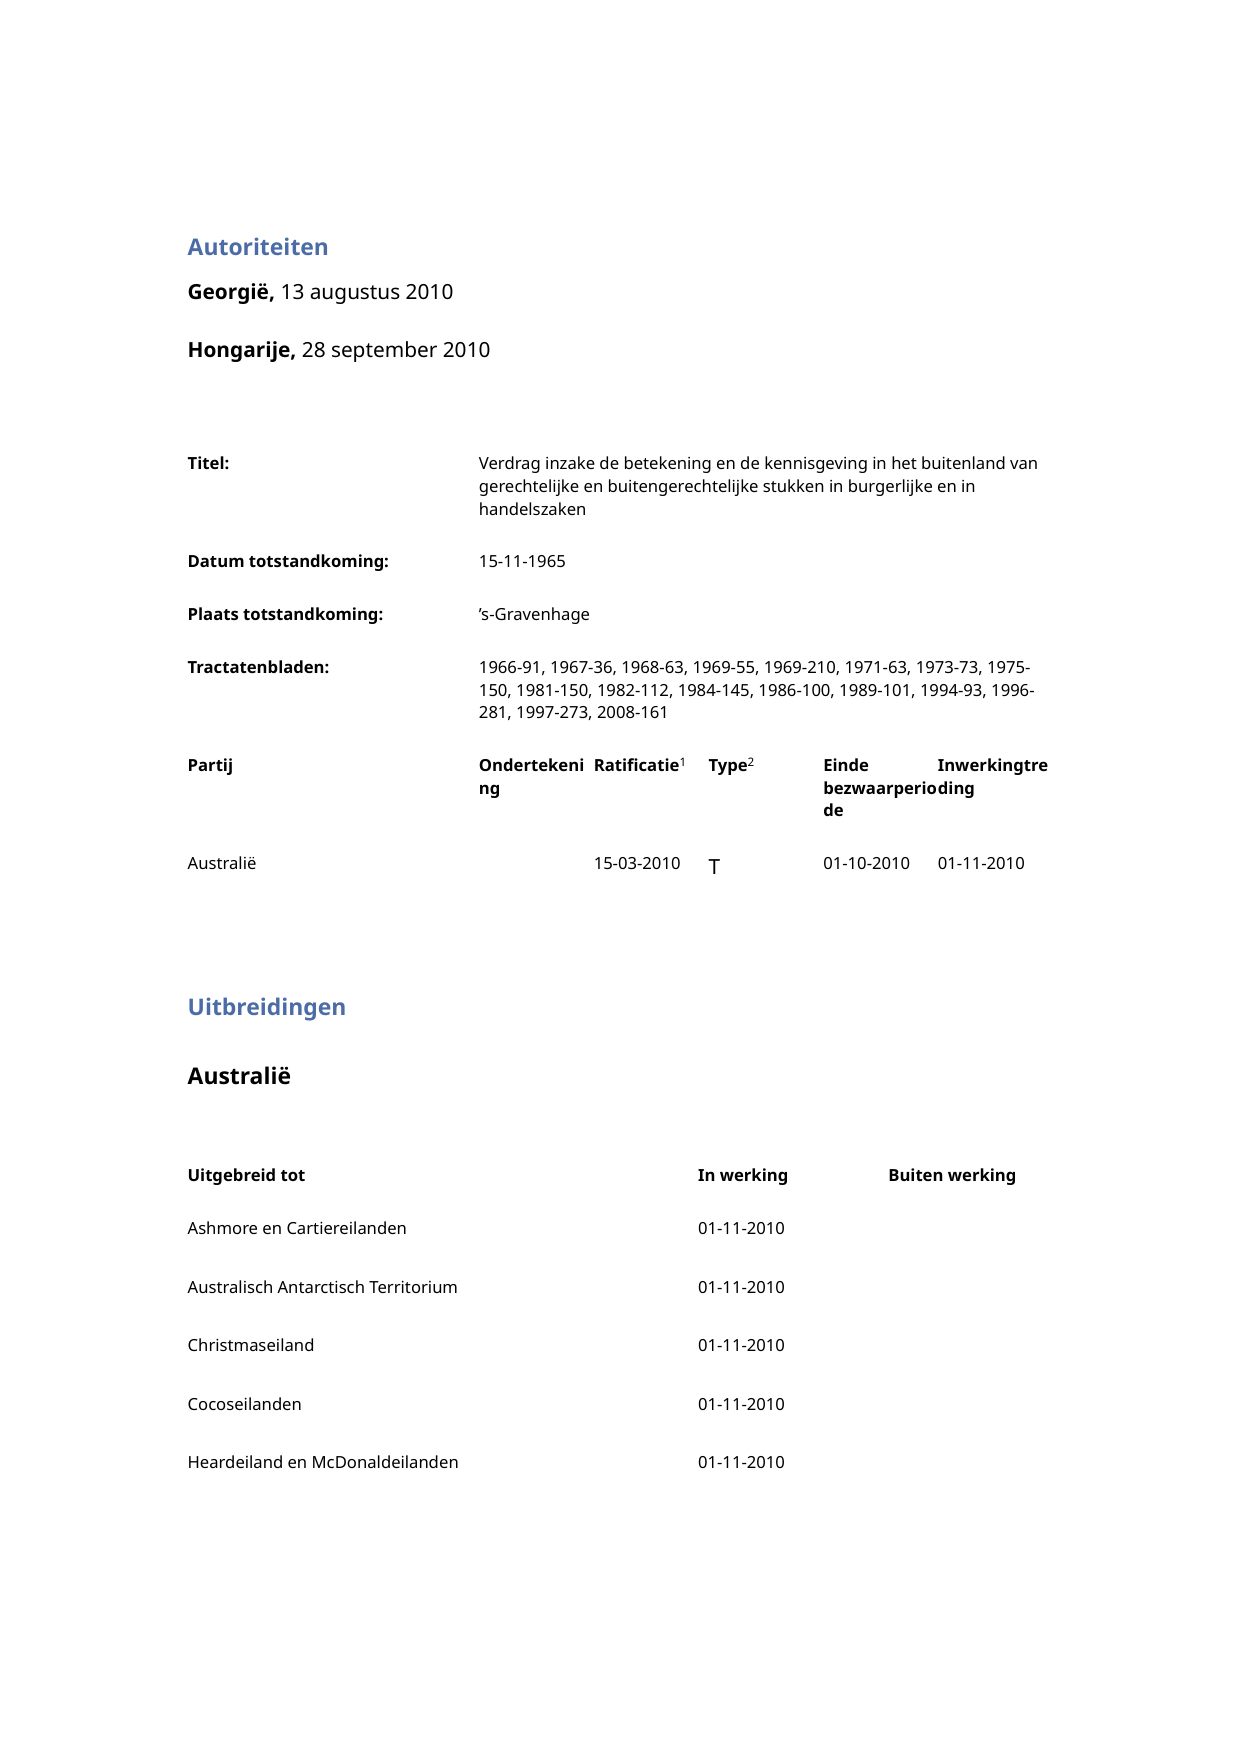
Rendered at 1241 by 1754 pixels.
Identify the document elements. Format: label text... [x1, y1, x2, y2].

table_cell Tractatenbladen: [188, 656, 479, 754]
table_cell [888, 1334, 1053, 1392]
table_cell 1966-91, 1967-36, 1968-63, 1969-55, 1969-210, 1971-63, 1973-73, 1975-150, 1981-150, 1982-112, 1984-145, 1986-100, 1989-101, 1994-93, 1996-281, 1997-273, 2008-161 [479, 656, 1053, 754]
table_cell Christmaseiland [188, 1334, 698, 1392]
table_cell Inwerkingtreding [938, 754, 1053, 852]
table_cell Einde bezwaarperiode [823, 754, 938, 852]
table_cell Heardeiland en McDonaldeilanden [188, 1451, 698, 1509]
subtitle Uitbreidingen [187, 991, 1053, 1022]
table_cell [888, 1392, 1053, 1451]
table_cell Plaats totstandkoming: [188, 603, 479, 656]
table_cell [888, 1217, 1053, 1275]
table_cell Ratificatie1 [594, 754, 708, 852]
subtitle Autoriteiten [187, 231, 1053, 262]
table_cell 01-11-2010 [698, 1217, 888, 1275]
table_cell Australië [188, 852, 479, 910]
table_cell 01-11-2010 [698, 1275, 888, 1334]
table_cell [479, 852, 593, 910]
table_cell Ashmore en Cartiereilanden [188, 1217, 698, 1275]
table_cell 01-11-2010 [938, 852, 1053, 910]
table_cell 15-11-1965 [479, 550, 1053, 603]
table_cell Ondertekening [479, 754, 593, 852]
table_cell [888, 1275, 1053, 1334]
subtitle Australië [187, 1060, 1053, 1091]
table_cell T [708, 852, 823, 910]
table_cell 01-10-2010 [823, 852, 938, 910]
table_cell Australisch Antarctisch Territorium [188, 1275, 698, 1334]
table_header Buiten werking [888, 1164, 1053, 1217]
table_cell Cocoseilanden [188, 1392, 698, 1451]
table_cell Partij [188, 754, 479, 852]
table_cell 01-11-2010 [698, 1392, 888, 1451]
table_cell ’s-Gravenhage [479, 603, 1053, 656]
table_header In werking [698, 1164, 888, 1217]
table_cell 15-03-2010 [594, 852, 708, 910]
table_cell 01-11-2010 [698, 1451, 888, 1509]
table_header Titel: [188, 452, 479, 550]
text Hongarije, 28 september 2010 [187, 336, 1053, 364]
table_cell 01-11-2010 [698, 1334, 888, 1392]
table_cell Type2 [708, 754, 823, 852]
table_header Uitgebreid tot [188, 1164, 698, 1217]
table_cell Datum totstandkoming: [188, 550, 479, 603]
table_cell [888, 1451, 1053, 1509]
text Georgië, 13 augustus 2010 [187, 277, 1053, 306]
table_header Verdrag inzake de betekening en de kennisgeving in het buitenland van gerechtelijke en buitengerechtelijke stukken in burgerlijke en in handelszaken [479, 452, 1053, 550]
